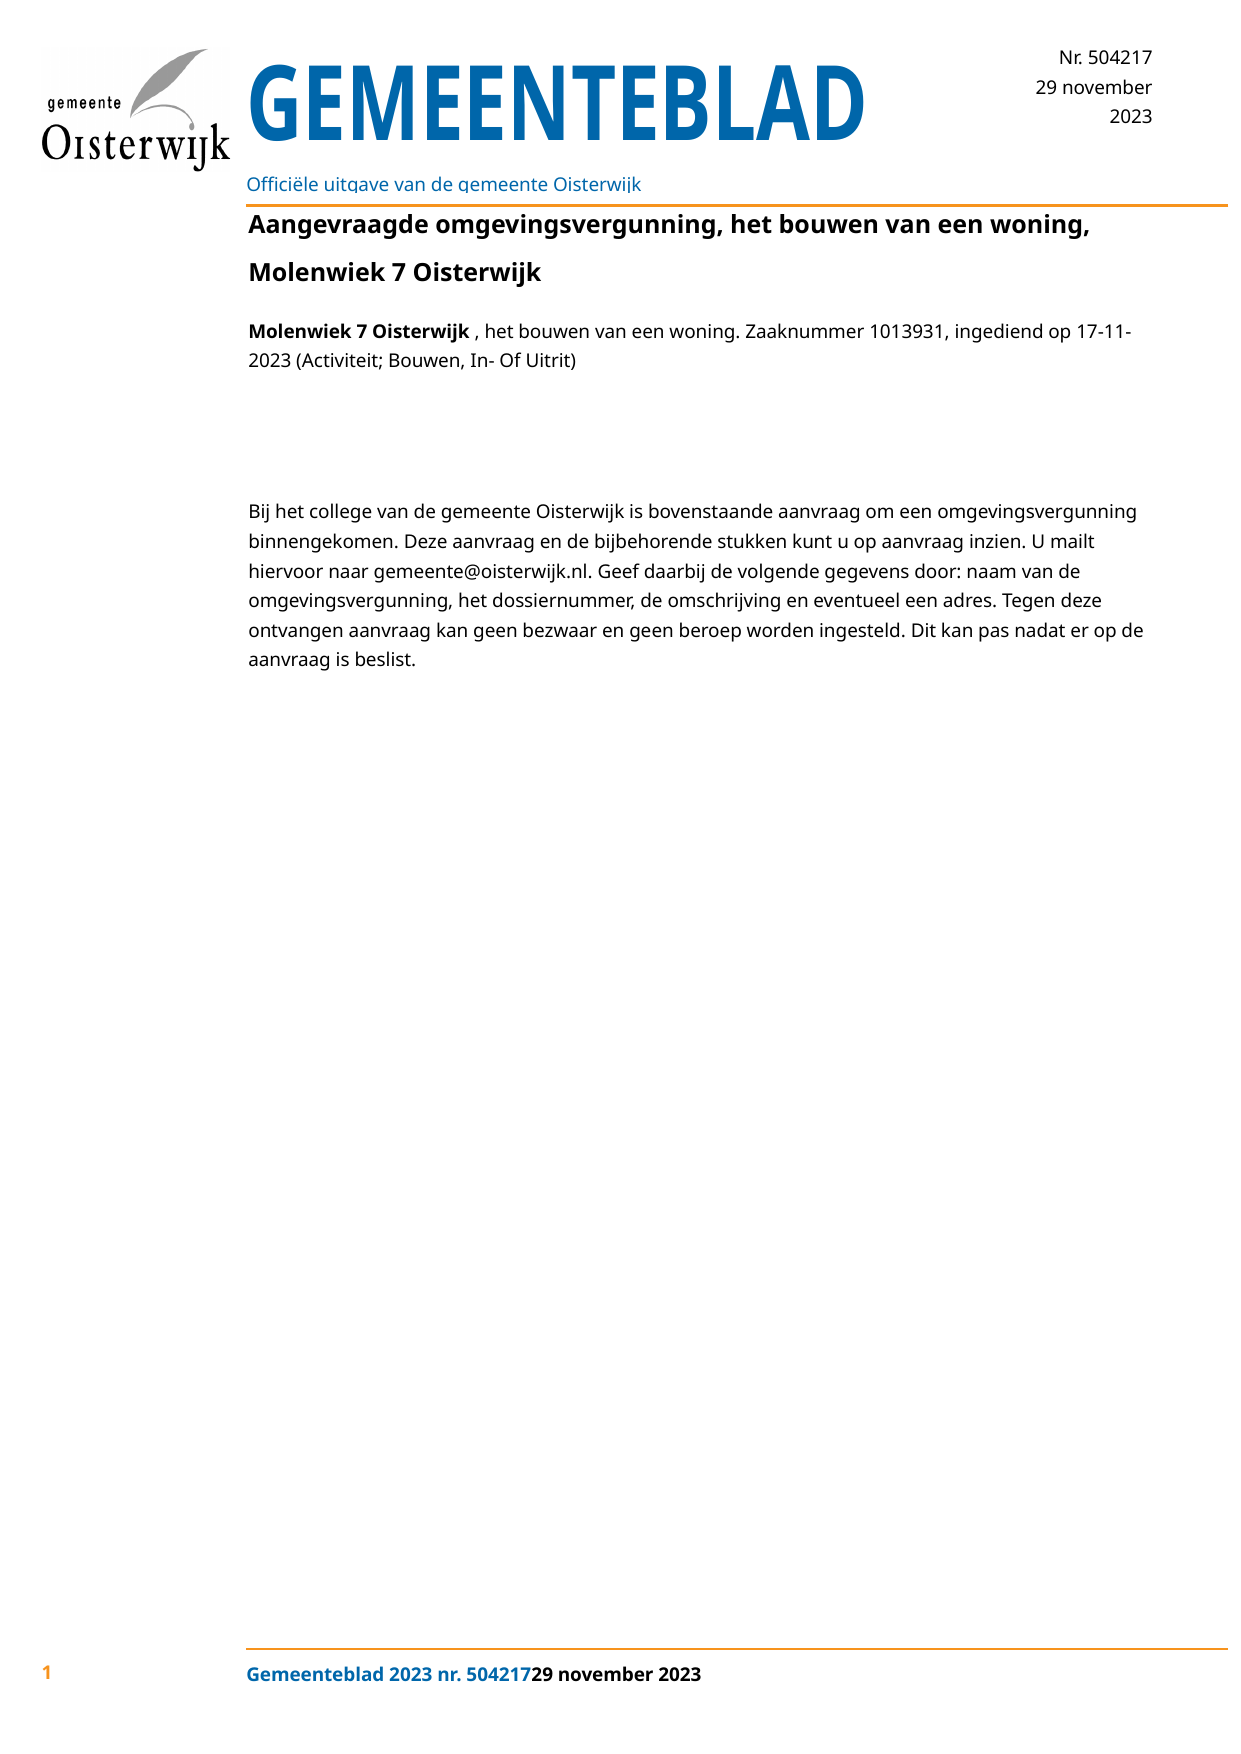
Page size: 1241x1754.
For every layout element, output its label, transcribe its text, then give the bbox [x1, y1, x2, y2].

text Bij het college van de gemeente Oisterwijk is bovenstaande aanvraag om een omgevingsvergunning binnengekomen. Deze aanvraag en de bijbehorende stukken kunt u op aanvraag inzien. U mailt hiervoor naar gemeente@oisterwijk.nl. Geef daarbij de volgende gegevens door: naam van de omgevingsvergunning, het dossiernummer, de omschrijving en eventueel een adres. Tegen deze ontvangen aanvraag kan geen bezwaar en geen beroep worden ingesteld. Dit kan pas nadat er op de aanvraag is beslist. [248, 499, 1152, 672]
picture [41, 47, 231, 172]
text Aangevraagde omgevingsvergunning, het bouwen van een woning, Molenwiek 7 Oisterwijk [248, 207, 1152, 288]
text Molenwiek 7 Oisterwijk , het bouwen van een woning. Zaaknummer 1013931, ingediend op 17-11-2023 (Activiteit; Bouwen, In- Of Uitrit) [248, 318, 1152, 373]
